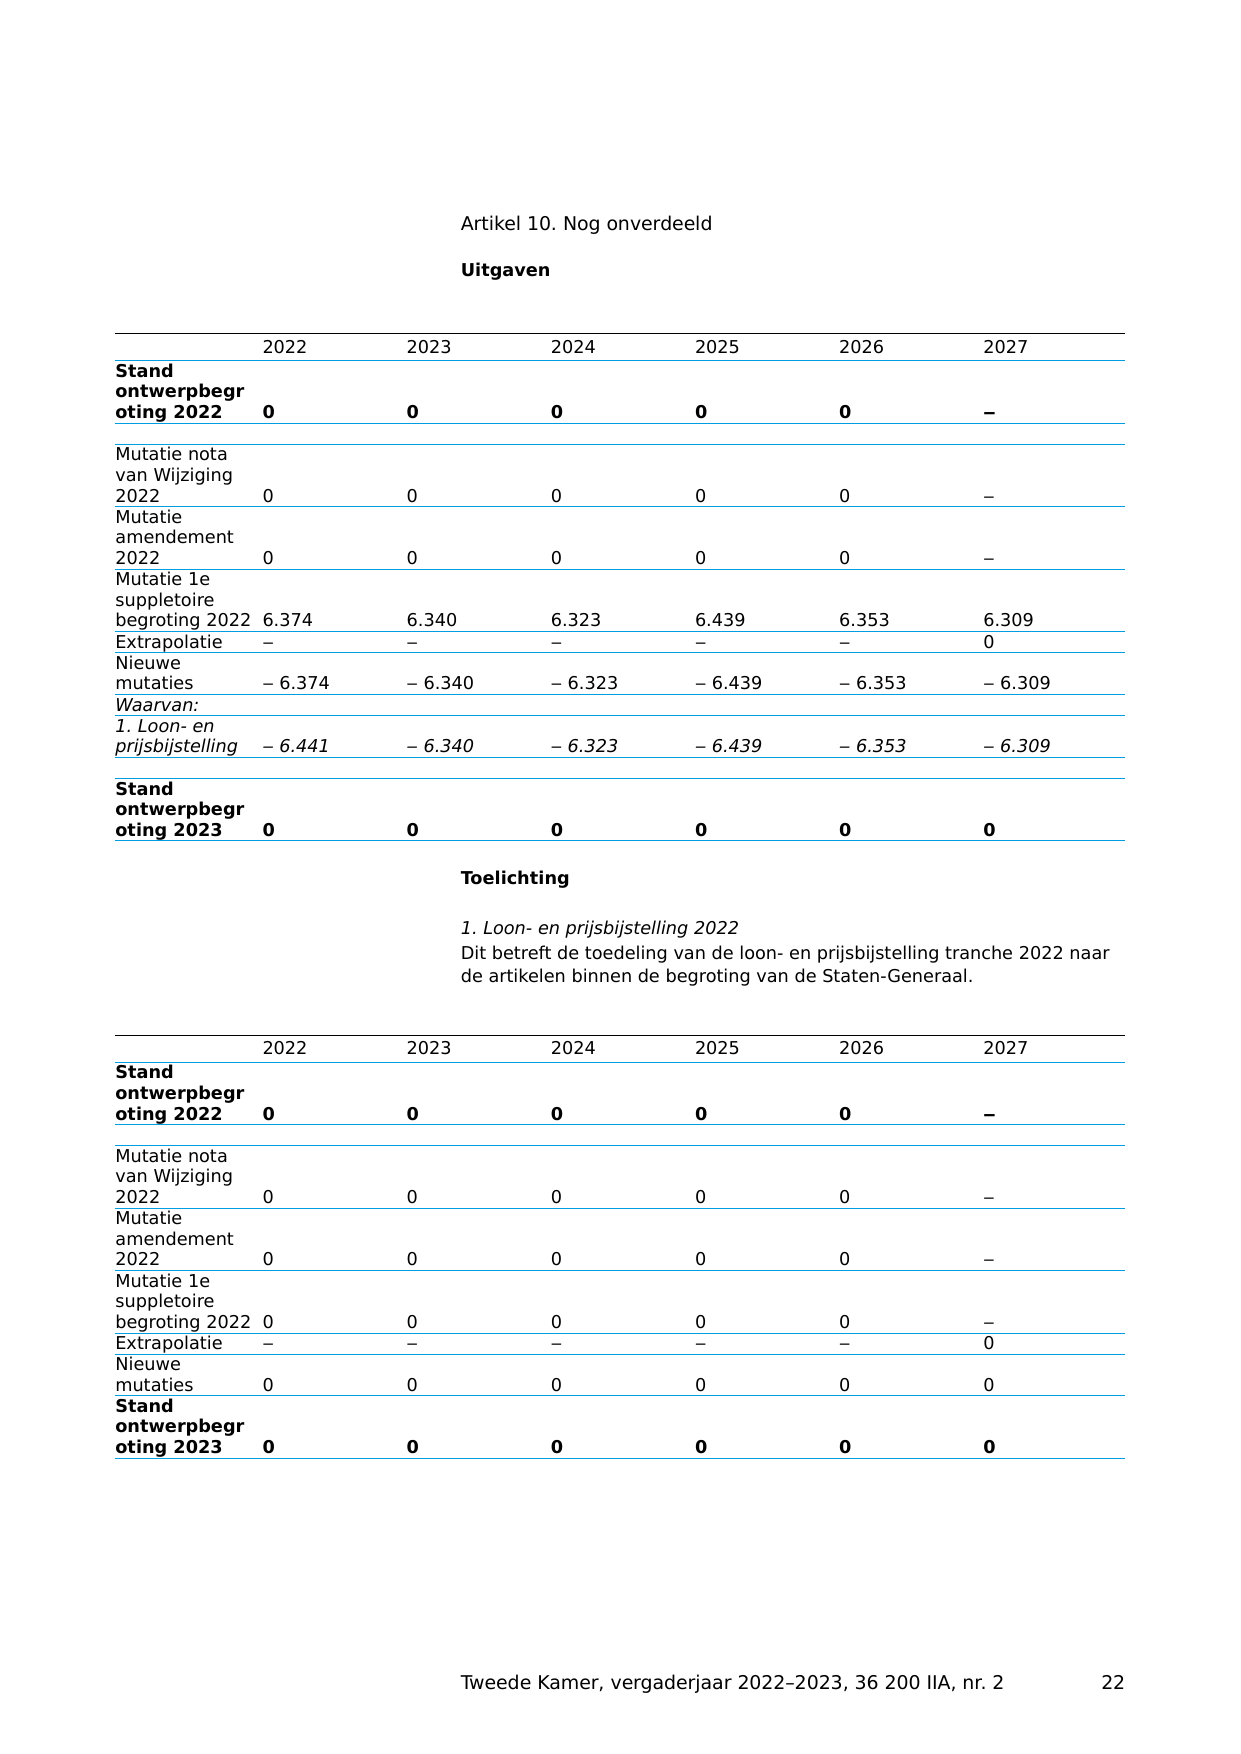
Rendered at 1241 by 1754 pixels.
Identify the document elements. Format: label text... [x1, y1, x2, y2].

table_cell 6.353 [836, 570, 980, 631]
table_cell 0 [692, 1063, 836, 1124]
table_cell 0 [980, 1334, 1125, 1353]
table_cell [259, 758, 403, 778]
table_cell 1. Loon- en prijsbijstelling [115, 716, 259, 757]
title Artikel 10. Nog onverdeeld [461, 213, 1125, 235]
table_cell 0 [404, 1355, 548, 1395]
table_cell [836, 424, 980, 444]
table_cell [836, 695, 980, 715]
table_cell 2026 [836, 1036, 980, 1062]
table_cell ‒ [980, 1209, 1125, 1270]
table_cell 0 [836, 445, 980, 506]
table_cell 0 [548, 1146, 692, 1208]
table_cell 2025 [692, 1036, 836, 1062]
table_cell 2023 [404, 334, 548, 360]
table_cell 0 [692, 1355, 836, 1395]
table_cell 0 [259, 1396, 403, 1458]
table_cell ‒ [404, 1334, 548, 1353]
table_cell 6.374 [259, 570, 403, 631]
table_cell 0 [980, 1396, 1125, 1458]
table_cell 0 [980, 779, 1125, 840]
table_cell 0 [836, 1209, 980, 1270]
table_cell 0 [404, 1209, 548, 1270]
table_cell 0 [692, 445, 836, 506]
table_cell 0 [548, 1271, 692, 1332]
table_cell ‒ 6.353 [836, 716, 980, 757]
table_cell 0 [836, 1396, 980, 1458]
table_cell [259, 695, 403, 715]
table_cell [404, 424, 548, 444]
table_cell [692, 758, 836, 778]
table_cell 2022 [259, 1036, 403, 1062]
table_header Tabel 18 Ontvangsten niet-beleidsartikel 10. Nog onverdeeld (bedragen x € 1.000) [115, 1010, 1125, 1035]
table_cell ‒ 6.309 [980, 653, 1125, 694]
table_cell Mutatie amendement 2022 [115, 507, 259, 569]
table_cell [115, 334, 259, 360]
table_cell 0 [404, 445, 548, 506]
table_cell ‒ [259, 1334, 403, 1353]
table_cell 0 [404, 1063, 548, 1124]
table_cell ‒ 6.441 [259, 716, 403, 757]
table_cell 0 [404, 1146, 548, 1208]
table_cell Stand ontwerpbegroting 2023 [115, 1396, 259, 1458]
table_cell [548, 695, 692, 715]
table_cell [115, 424, 259, 444]
table_cell ‒ [836, 1334, 980, 1353]
table_cell ‒ [836, 632, 980, 652]
text Dit betreft de toedeling van de loon- en prijsbijstelling tranche 2022 naar de artikelen binnen de begroting van de Staten-Generaal. [461, 941, 1125, 987]
text 1. Loon- en prijsbijstelling 2022 [461, 916, 1125, 939]
table_cell 6.340 [404, 570, 548, 631]
table_cell 0 [259, 1355, 403, 1395]
table_cell ‒ [980, 1063, 1125, 1124]
table_cell Stand ontwerpbegroting 2023 [115, 779, 259, 840]
table_cell [548, 1125, 692, 1145]
table_cell [980, 758, 1125, 778]
table_cell 0 [836, 1063, 980, 1124]
table_cell 0 [548, 1396, 692, 1458]
table_cell ‒ [980, 361, 1125, 423]
table_cell Mutatie 1e suppletoire begroting 2022 [115, 1271, 259, 1332]
table_cell 0 [836, 507, 980, 569]
table_cell Mutatie nota van Wijziging 2022 [115, 445, 259, 506]
table_cell 0 [259, 361, 403, 423]
table_cell Stand ontwerpbegroting 2022 [115, 361, 259, 423]
table_cell ‒ [692, 1334, 836, 1353]
table_cell 0 [548, 361, 692, 423]
table_cell [115, 758, 259, 778]
table_cell 0 [259, 507, 403, 569]
table_cell 0 [259, 1063, 403, 1124]
table_cell 0 [692, 779, 836, 840]
table_cell [115, 1125, 259, 1145]
table_cell [692, 695, 836, 715]
table_cell ‒ 6.323 [548, 716, 692, 757]
text Uitgaven [461, 258, 1125, 281]
table_cell 0 [980, 1355, 1125, 1395]
table_cell ‒ [259, 632, 403, 652]
table_cell 2022 [259, 334, 403, 360]
table_cell [404, 1125, 548, 1145]
table_cell ‒ [692, 632, 836, 652]
table_cell [115, 1036, 259, 1062]
table_cell ‒ 6.439 [692, 653, 836, 694]
table_cell ‒ 6.340 [404, 716, 548, 757]
table_cell 0 [836, 1271, 980, 1332]
table_cell ‒ 6.439 [692, 716, 836, 757]
table_cell 0 [692, 1271, 836, 1332]
table_cell 0 [404, 1271, 548, 1332]
table_cell 2023 [404, 1036, 548, 1062]
table_cell ‒ 6.309 [980, 716, 1125, 757]
table_cell 0 [692, 1396, 836, 1458]
table_cell Mutatie 1e suppletoire begroting 2022 [115, 570, 259, 631]
table_cell 2025 [692, 334, 836, 360]
table_cell 0 [404, 361, 548, 423]
table_cell ‒ [548, 1334, 692, 1353]
table_cell [404, 758, 548, 778]
table_cell ‒ 6.340 [404, 653, 548, 694]
table_cell [980, 424, 1125, 444]
table_cell ‒ 6.353 [836, 653, 980, 694]
table_cell 0 [548, 1209, 692, 1270]
table_cell 0 [404, 1396, 548, 1458]
table_cell [404, 695, 548, 715]
table_cell [692, 1125, 836, 1145]
table_cell 0 [548, 445, 692, 506]
table_cell Nieuwe mutaties [115, 1355, 259, 1395]
table_cell 0 [259, 779, 403, 840]
table_cell 0 [259, 1209, 403, 1270]
table_cell [836, 1125, 980, 1145]
table_cell [980, 1125, 1125, 1145]
table_cell Mutatie nota van Wijziging 2022 [115, 1146, 259, 1208]
table_cell 0 [836, 1355, 980, 1395]
table_cell 0 [836, 1146, 980, 1208]
table_cell 0 [836, 779, 980, 840]
table_cell Waarvan: [115, 695, 259, 715]
table_cell 0 [692, 361, 836, 423]
table_cell [836, 758, 980, 778]
table_cell 0 [548, 1355, 692, 1395]
table_cell 0 [692, 1146, 836, 1208]
table_cell ‒ [980, 445, 1125, 506]
table_cell 2027 [980, 1036, 1125, 1062]
table_cell 0 [404, 507, 548, 569]
table_cell 0 [548, 1063, 692, 1124]
table_cell [548, 758, 692, 778]
table_cell 2026 [836, 334, 980, 360]
table_cell 0 [692, 507, 836, 569]
table_cell 0 [259, 445, 403, 506]
table_cell Extrapolatie [115, 1334, 259, 1353]
table_cell ‒ [548, 632, 692, 652]
table_cell 0 [548, 779, 692, 840]
table_cell ‒ [980, 1271, 1125, 1332]
table_cell 2024 [548, 1036, 692, 1062]
table_cell 6.323 [548, 570, 692, 631]
table_cell ‒ [980, 507, 1125, 569]
table_cell 0 [259, 1271, 403, 1332]
table_cell [259, 1125, 403, 1145]
table_header Tabel 17 Uitgaven niet-beleidsartikel 10. Nog onverdeeld (bedragen x € 1.000) [115, 308, 1125, 333]
table_cell ‒ [404, 632, 548, 652]
table_cell Nieuwe mutaties [115, 653, 259, 694]
table_cell ‒ 6.374 [259, 653, 403, 694]
table_cell 0 [404, 779, 548, 840]
table_cell [692, 424, 836, 444]
table_cell [259, 424, 403, 444]
table_cell 0 [548, 507, 692, 569]
table_cell 6.439 [692, 570, 836, 631]
table_cell [980, 695, 1125, 715]
table_cell 6.309 [980, 570, 1125, 631]
table_cell [548, 424, 692, 444]
table_cell 2027 [980, 334, 1125, 360]
table_cell Mutatie amendement 2022 [115, 1209, 259, 1270]
table_cell ‒ [980, 1146, 1125, 1208]
table_cell 0 [836, 361, 980, 423]
table_cell 2024 [548, 334, 692, 360]
table_cell ‒ 6.323 [548, 653, 692, 694]
table_cell 0 [980, 632, 1125, 652]
table_cell Stand ontwerpbegroting 2022 [115, 1063, 259, 1124]
table_cell 0 [259, 1146, 403, 1208]
table_cell Extrapolatie [115, 632, 259, 652]
text Toelichting [461, 866, 1125, 889]
table_cell 0 [692, 1209, 836, 1270]
